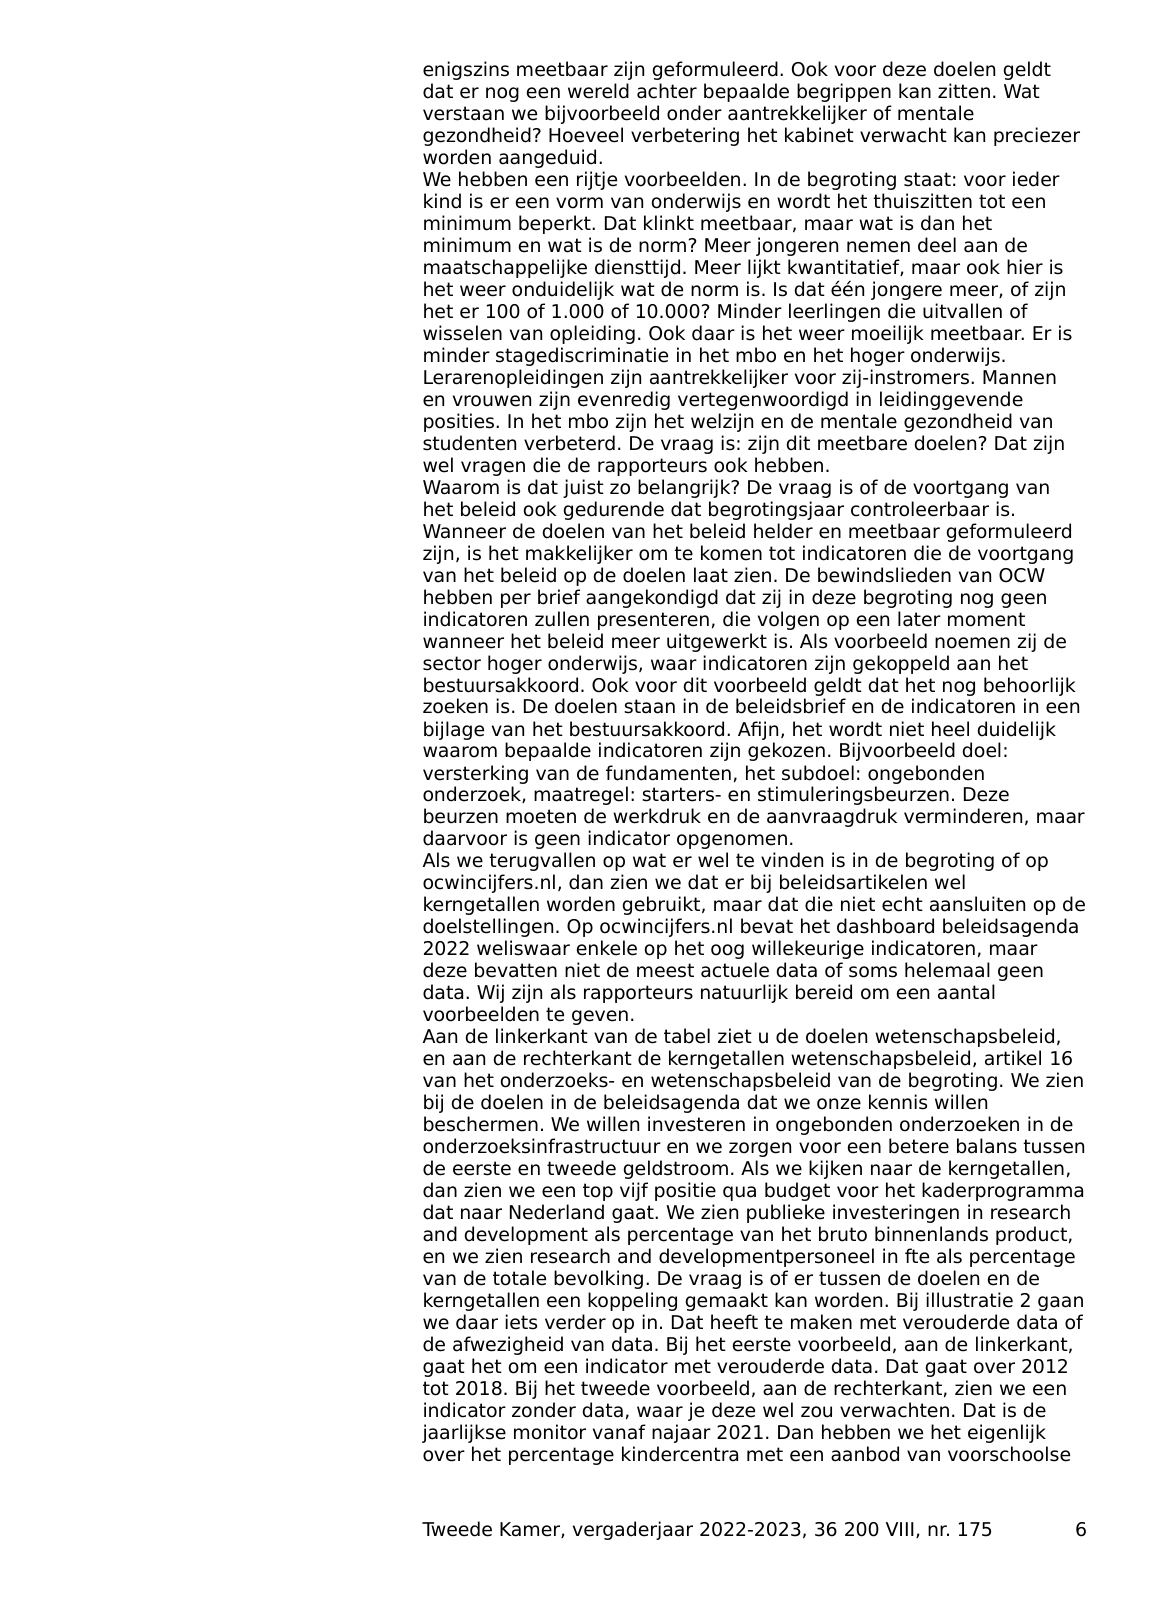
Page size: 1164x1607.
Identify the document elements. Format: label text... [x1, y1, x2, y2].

text Aan de linkerkant van de tabel ziet u de doelen wetenschapsbeleid, en aan de rechterkant de kerngetallen wetenschapsbeleid, artikel 16 van het onderzoeks- en wetenschapsbeleid van de begroting. We zien bij de doelen in de beleidsagenda dat we onze kennis willen beschermen. We willen investeren in ongebonden onderzoeken in de onderzoeksinfrastructuur en we zorgen voor een betere balans tussen de eerste en tweede geldstroom. Als we kijken naar de kerngetallen, dan zien we een top vijf positie qua budget voor het kaderprogramma dat naar Nederland gaat. We zien publieke investeringen in research and development als percentage van het bruto binnenlands product, en we zien research and developmentpersoneel in fte als percentage van de totale bevolking. De vraag is of er tussen de doelen en de kerngetallen een koppeling gemaakt kan worden. Bij illustratie 2 gaan we daar iets verder op in. Dat heeft te maken met verouderde data of de afwezigheid van data. Bij het eerste voorbeeld, aan de linkerkant, gaat het om een indicator met verouderde data. Dat gaat over 2012 tot 2018. Bij het tweede voorbeeld, aan de rechterkant, zien we een indicator zonder data, waar je deze wel zou verwachten. Dat is de jaarlijkse monitor vanaf najaar 2021. Dan hebben we het eigenlijk over het percentage kindercentra met een aanbod van voorschoolse [422, 1026, 1087, 1466]
text enigszins meetbaar zijn geformuleerd. Ook voor deze doelen geldt dat er nog een wereld achter bepaalde begrippen kan zitten. Wat verstaan we bijvoorbeeld onder aantrekkelijker of mentale gezondheid? Hoeveel verbetering het kabinet verwacht kan preciezer worden aangeduid. [422, 59, 1087, 169]
text Als we terugvallen op wat er wel te vinden is in de begroting of op ocwincijfers.nl, dan zien we dat er bij beleidsartikelen wel kerngetallen worden gebruikt, maar dat die niet echt aansluiten op de doelstellingen. Op ocwincijfers.nl bevat het dashboard beleidsagenda 2022 weliswaar enkele op het oog willekeurige indicatoren, maar deze bevatten niet de meest actuele data of soms helemaal geen data. Wij zijn als rapporteurs natuurlijk bereid om een aantal voorbeelden te geven. [422, 850, 1087, 1026]
text We hebben een rijtje voorbeelden. In de begroting staat: voor ieder kind is er een vorm van onderwijs en wordt het thuiszitten tot een minimum beperkt. Dat klinkt meetbaar, maar wat is dan het minimum en wat is de norm? Meer jongeren nemen deel aan de maatschappelijke diensttijd. Meer lijkt kwantitatief, maar ook hier is het weer onduidelijk wat de norm is. Is dat één jongere meer, of zijn het er 100 of 1.000 of 10.000? Minder leerlingen die uitvallen of wisselen van opleiding. Ook daar is het weer moeilijk meetbaar. Er is minder stagediscriminatie in het mbo en het hoger onderwijs. Lerarenopleidingen zijn aantrekkelijker voor zij-instromers. Mannen en vrouwen zijn evenredig vertegenwoordigd in leidinggevende posities. In het mbo zijn het welzijn en de mentale gezondheid van studenten verbeterd. De vraag is: zijn dit meetbare doelen? Dat zijn wel vragen die de rapporteurs ook hebben. [422, 169, 1087, 477]
text Waarom is dat juist zo belangrijk? De vraag is of de voortgang van het beleid ook gedurende dat begrotingsjaar controleerbaar is. Wanneer de doelen van het beleid helder en meetbaar geformuleerd zijn, is het makkelijker om te komen tot indicatoren die de voortgang van het beleid op de doelen laat zien. De bewindslieden van OCW hebben per brief aangekondigd dat zij in deze begroting nog geen indicatoren zullen presenteren, die volgen op een later moment wanneer het beleid meer uitgewerkt is. Als voorbeeld noemen zij de sector hoger onderwijs, waar indicatoren zijn gekoppeld aan het bestuursakkoord. Ook voor dit voorbeeld geldt dat het nog behoorlijk zoeken is. De doelen staan in de beleidsbrief en de indicatoren in een bijlage van het bestuursakkoord. Afijn, het wordt niet heel duidelijk waarom bepaalde indicatoren zijn gekozen. Bijvoorbeeld doel: versterking van de fundamenten, het subdoel: ongebonden onderzoek, maatregel: starters- en stimuleringsbeurzen. Deze beurzen moeten de werkdruk en de aanvraagdruk verminderen, maar daarvoor is geen indicator opgenomen. [422, 477, 1087, 850]
